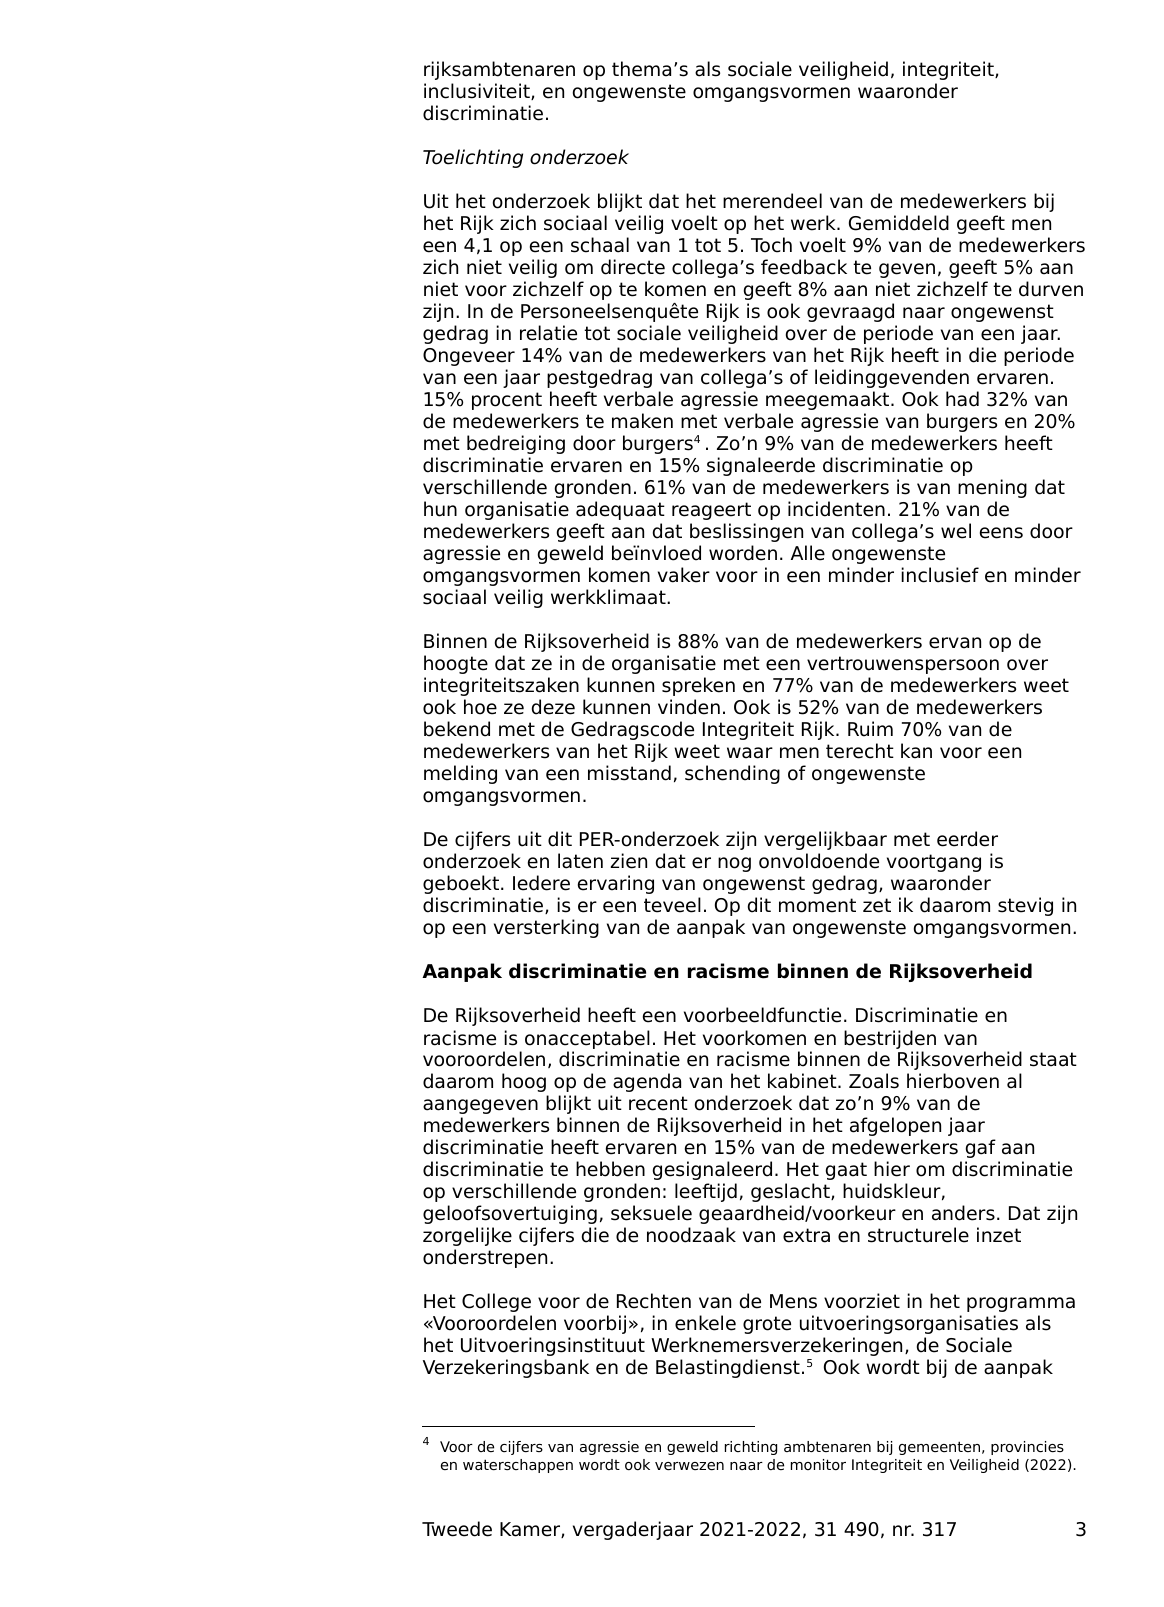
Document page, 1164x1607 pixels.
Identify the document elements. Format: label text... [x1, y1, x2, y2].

text De Rijksoverheid heeft een voorbeeldfunctie. Discriminatie en racisme is onacceptabel. Het voorkomen en bestrijden van vooroordelen, discriminatie en racisme binnen de Rijksoverheid staat daarom hoog op de agenda van het kabinet. Zoals hierboven al aangegeven blijkt uit recent onderzoek dat zo’n 9% van de medewerkers binnen de Rijksoverheid in het afgelopen jaar discriminatie heeft ervaren en 15% van de medewerkers gaf aan discriminatie te hebben gesignaleerd. Het gaat hier om discriminatie op verschillende gronden: leeftijd, geslacht, huidskleur, geloofsovertuiging, seksuele geaardheid/voorkeur en anders. Dat zijn zorgelijke cijfers die de noodzaak van extra en structurele inzet onderstrepen. [422, 1005, 1087, 1269]
text Uit het onderzoek blijkt dat het merendeel van de medewerkers bij het Rijk zich sociaal veilig voelt op het werk. Gemiddeld geeft men een 4,1 op een schaal van 1 tot 5. Toch voelt 9% van de medewerkers zich niet veilig om directe collega’s feedback te geven, geeft 5% aan niet voor zichzelf op te komen en geeft 8% aan niet zichzelf te durven zijn. In de Personeelsenquête Rijk is ook gevraagd naar ongewenst gedrag in relatie tot sociale veiligheid over de periode van een jaar. Ongeveer 14% van de medewerkers van het Rijk heeft in die periode van een jaar pestgedrag van collega’s of leidinggevenden ervaren. 15% procent heeft verbale agressie meegemaakt. Ook had 32% van de medewerkers te maken met verbale agressie van burgers en 20% met bedreiging door burgers. Zo’n 9% van de medewerkers heeft discriminatie ervaren en 15% signaleerde discriminatie op verschillende gronden. 61% van de medewerkers is van mening dat hun organisatie adequaat reageert op incidenten. 21% van de medewerkers geeft aan dat beslissingen van collega’s wel eens door agressie en geweld beïnvloed worden. Alle ongewenste omgangsvormen komen vaker voor in een minder inclusief en minder sociaal veilig werkklimaat. [422, 191, 1087, 609]
subtitle Aanpak discriminatie en racisme binnen de Rijksoverheid [422, 961, 1087, 983]
text Het College voor de Rechten van de Mens voorziet in het programma «Vooroordelen voorbij», in enkele grote uitvoeringsorganisaties als het Uitvoeringsinstituut Werknemersverzekeringen, de Sociale Verzekeringsbank en de Belastingdienst. Ook wordt bij de aanpak [422, 1291, 1087, 1379]
text De cijfers uit dit PER-onderzoek zijn vergelijkbaar met eerder onderzoek en laten zien dat er nog onvoldoende voortgang is geboekt. Iedere ervaring van ongewenst gedrag, waaronder discriminatie, is er een teveel. Op dit moment zet ik daarom stevig in op een versterking van de aanpak van ongewenste omgangsvormen. [422, 829, 1087, 939]
text rijksambtenaren op thema’s als sociale veiligheid, integriteit, inclusiviteit, en ongewenste omgangsvormen waaronder discriminatie. [422, 59, 1087, 125]
text Binnen de Rijksoverheid is 88% van de medewerkers ervan op de hoogte dat ze in de organisatie met een vertrouwenspersoon over integriteitszaken kunnen spreken en 77% van de medewerkers weet ook hoe ze deze kunnen vinden. Ook is 52% van de medewerkers bekend met de Gedragscode Integriteit Rijk. Ruim 70% van de medewerkers van het Rijk weet waar men terecht kan voor een melding van een misstand, schending of ongewenste omgangsvormen. [422, 631, 1087, 807]
subtitle Toelichting onderzoek [422, 147, 1087, 169]
text Voor de cijfers van agressie en geweld richting ambtenaren bij gemeenten, provincies en waterschappen wordt ook verwezen naar de monitor Integriteit en Veiligheid (2022). [422, 1435, 1087, 1474]
